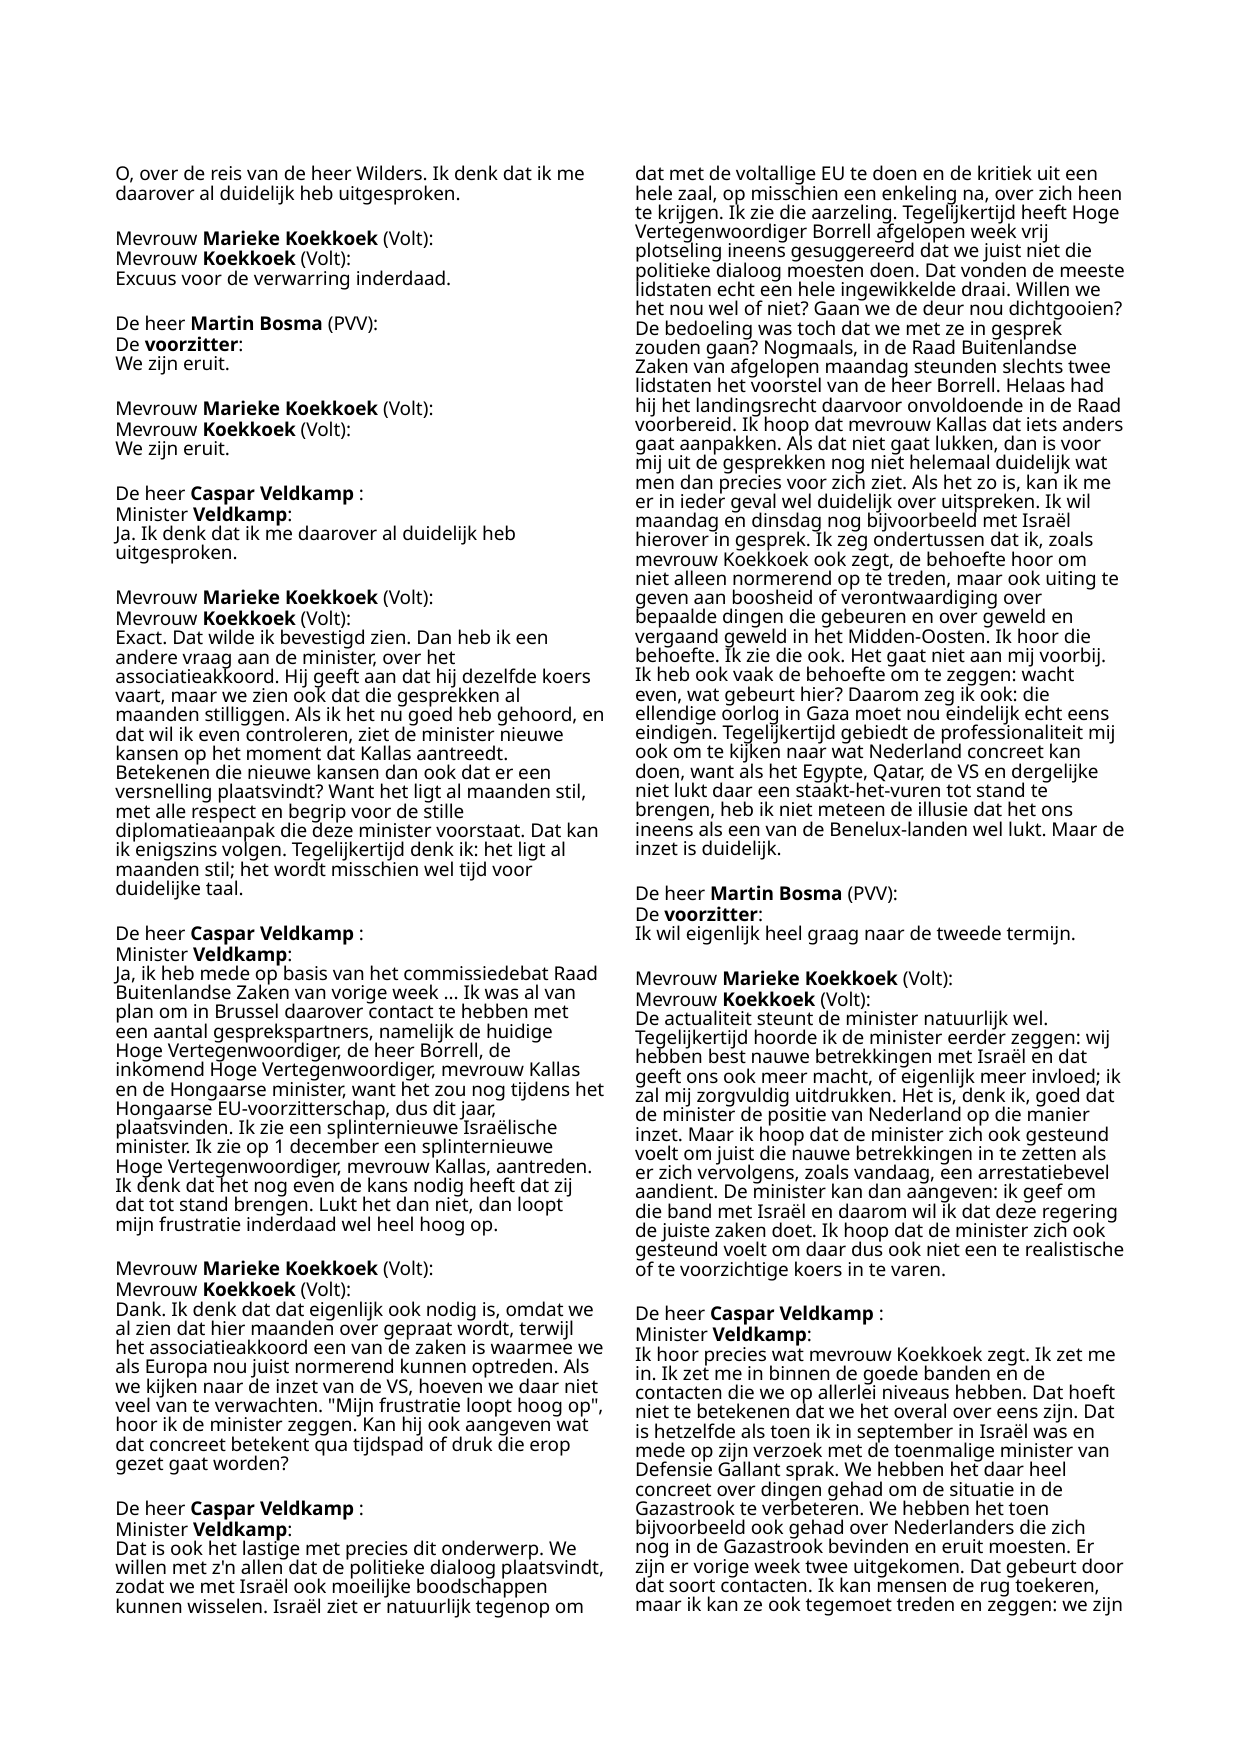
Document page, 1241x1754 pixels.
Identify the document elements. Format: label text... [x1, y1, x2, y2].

text Dank. Ik denk dat dat eigenlijk ook nodig is, omdat we al zien dat hier maanden over gepraat wordt, terwijl het associatieakkoord een van de zaken is waarmee we als Europa nou juist normerend kunnen optreden. Als we kijken naar de inzet van de VS, hoeven we daar niet veel van te verwachten. "Mijn frustratie loopt hoog op", hoor ik de minister zeggen. Kan hij ook aangeven wat dat concreet betekent qua tijdspad of druk die erop gezet gaat worden? [115, 1301, 605, 1474]
text We zijn eruit. [115, 440, 605, 459]
text We zijn eruit. [115, 355, 605, 374]
text Mevrouw Koekkoek (Volt): [115, 250, 605, 270]
text De heer Caspar Veldkamp : [115, 480, 605, 506]
text Ja, ik heb mede op basis van het commissiedebat Raad Buitenlandse Zaken van vorige week ... Ik was al van plan om in Brussel daarover contact te hebben met een aantal gesprekspartners, namelijk de huidige Hoge Vertegenwoordiger, de heer Borrell, de inkomend Hoge Vertegenwoordiger, mevrouw Kallas en de Hongaarse minister, want het zou nog tijdens het Hongaarse EU-voorzitterschap, dus dit jaar, plaatsvinden. Ik zie een splinternieuwe Israëlische minister. Ik zie op 1 december een splinternieuwe Hoge Vertegenwoordiger, mevrouw Kallas, aantreden. Ik denk dat het nog even de kans nodig heeft dat zij dat tot stand brengen. Lukt het dan niet, dan loopt mijn frustratie inderdaad wel heel hoog op. [115, 965, 605, 1235]
text De heer Caspar Veldkamp : [115, 920, 605, 946]
text Minister Veldkamp: [115, 1521, 605, 1540]
text De voorzitter: [635, 906, 1125, 925]
text O, over de reis van de heer Wilders. Ik denk dat ik me daarover al duidelijk heb uitgesproken. [115, 165, 605, 204]
text Dat is ook het lastige met precies dit onderwerp. We willen met z'n allen dat de politieke dialoog plaatsvindt, zodat we met Israël ook moeilijke boodschappen kunnen wisselen. Israël ziet er natuurlijk tegenop om [115, 1540, 605, 1617]
text De heer Martin Bosma (PVV): [115, 310, 605, 336]
text Mevrouw Marieke Koekkoek (Volt): [635, 965, 1125, 991]
text Minister Veldkamp: [635, 1326, 1125, 1346]
text De actualiteit steunt de minister natuurlijk wel. Tegelijkertijd hoorde ik de minister eerder zeggen: wij hebben best nauwe betrekkingen met Israël en dat geeft ons ook meer macht, of eigenlijk meer invloed; ik zal mij zorgvuldig uitdrukken. Het is, denk ik, goed dat de minister de positie van Nederland op die manier inzet. Maar ik hoop dat de minister zich ook gesteund voelt om juist die nauwe betrekkingen in te zetten als er zich vervolgens, zoals vandaag, een arrestatiebevel aandient. De minister kan dan aangeven: ik geef om die band met Israël en daarom wil ik dat deze regering de juiste zaken doet. Ik hoop dat de minister zich ook gesteund voelt om daar dus ook niet een te realistische of te voorzichtige koers in te varen. [635, 1010, 1125, 1280]
text Mevrouw Marieke Koekkoek (Volt): [115, 395, 605, 421]
text Mevrouw Koekkoek (Volt): [635, 991, 1125, 1010]
text Mevrouw Koekkoek (Volt): [115, 421, 605, 440]
text Mevrouw Marieke Koekkoek (Volt): [115, 1256, 605, 1281]
text Ja. Ik denk dat ik me daarover al duidelijk heb uitgesproken. [115, 525, 605, 563]
text dat met de voltallige EU te doen en de kritiek uit een hele zaal, op misschien een enkeling na, over zich heen te krijgen. Ik zie die aarzeling. Tegelijkertijd heeft Hoge Vertegenwoordiger Borrell afgelopen week vrij plotseling ineens gesuggereerd dat we juist niet die politieke dialoog moesten doen. Dat vonden de meeste lidstaten echt een hele ingewikkelde draai. Willen we het nou wel of niet? Gaan we de deur nou dichtgooien? De bedoeling was toch dat we met ze in gesprek zouden gaan? Nogmaals, in de Raad Buitenlandse Zaken van afgelopen maandag steunden slechts twee lidstaten het voorstel van de heer Borrell. Helaas had hij het landingsrecht daarvoor onvoldoende in de Raad voorbereid. Ik hoop dat mevrouw Kallas dat iets anders gaat aanpakken. Als dat niet gaat lukken, dan is voor mij uit de gesprekken nog niet helemaal duidelijk wat men dan precies voor zich ziet. Als het zo is, kan ik me er in ieder geval wel duidelijk over uitspreken. Ik wil maandag en dinsdag nog bijvoorbeeld met Israël hierover in gesprek. Ik zeg ondertussen dat ik, zoals mevrouw Koekkoek ook zegt, de behoefte hoor om niet alleen normerend op te treden, maar ook uiting te geven aan boosheid of verontwaardiging over bepaalde dingen die gebeuren en over geweld en vergaand geweld in het Midden-Oosten. Ik hoor die behoefte. Ik zie die ook. Het gaat niet aan mij voorbij. Ik heb ook vaak de behoefte om te zeggen: wacht even, wat gebeurt hier? Daarom zeg ik ook: die ellendige oorlog in Gaza moet nou eindelijk echt eens eindigen. Tegelijkertijd gebiedt de professionaliteit mij ook om te kijken naar wat Nederland concreet kan doen, want als het Egypte, Qatar, de VS en dergelijke niet lukt daar een staakt-het-vuren tot stand te brengen, heb ik niet meteen de illusie dat het ons ineens als een van de Benelux-landen wel lukt. Maar de inzet is duidelijk. [635, 165, 1125, 859]
text De heer Caspar Veldkamp : [635, 1301, 1125, 1326]
text Mevrouw Marieke Koekkoek (Volt): [115, 225, 605, 250]
text Excuus voor de verwarring inderdaad. [115, 270, 605, 289]
text Ik hoor precies wat mevrouw Koekkoek zegt. Ik zet me in. Ik zet me in binnen de goede banden en de contacten die we op allerlei niveaus hebben. Dat hoeft niet te betekenen dat we het overal over eens zijn. Dat is hetzelfde als toen ik in september in Israël was en mede op zijn verzoek met de toenmalige minister van Defensie Gallant sprak. We hebben het daar heel concreet over dingen gehad om de situatie in de Gazastrook te verbeteren. We hebben het toen bijvoorbeeld ook gehad over Nederlanders die zich nog in de Gazastrook bevinden en eruit moesten. Er zijn er vorige week twee uitgekomen. Dat gebeurt door dat soort contacten. Ik kan mensen de rug toekeren, maar ik kan ze ook tegemoet treden en zeggen: we zijn [635, 1346, 1125, 1615]
text Mevrouw Koekkoek (Volt): [115, 1281, 605, 1301]
text De voorzitter: [115, 336, 605, 355]
text De heer Martin Bosma (PVV): [635, 880, 1125, 906]
text Mevrouw Koekkoek (Volt): [115, 610, 605, 629]
text Ik wil eigenlijk heel graag naar de tweede termijn. [635, 925, 1125, 944]
text Minister Veldkamp: [115, 506, 605, 525]
text De heer Caspar Veldkamp : [115, 1495, 605, 1521]
text Exact. Dat wilde ik bevestigd zien. Dan heb ik een andere vraag aan de minister, over het associatieakkoord. Hij geeft aan dat hij dezelfde koers vaart, maar we zien ook dat die gesprekken al maanden stilliggen. Als ik het nu goed heb gehoord, en dat wil ik even controleren, ziet de minister nieuwe kansen op het moment dat Kallas aantreedt. Betekenen die nieuwe kansen dan ook dat er een versnelling plaatsvindt? Want het ligt al maanden stil, met alle respect en begrip voor de stille diplomatieaanpak die deze minister voorstaat. Dat kan ik enigszins volgen. Tegelijkertijd denk ik: het ligt al maanden stil; het wordt misschien wel tijd voor duidelijke taal. [115, 629, 605, 899]
text Mevrouw Marieke Koekkoek (Volt): [115, 584, 605, 610]
text Minister Veldkamp: [115, 946, 605, 965]
